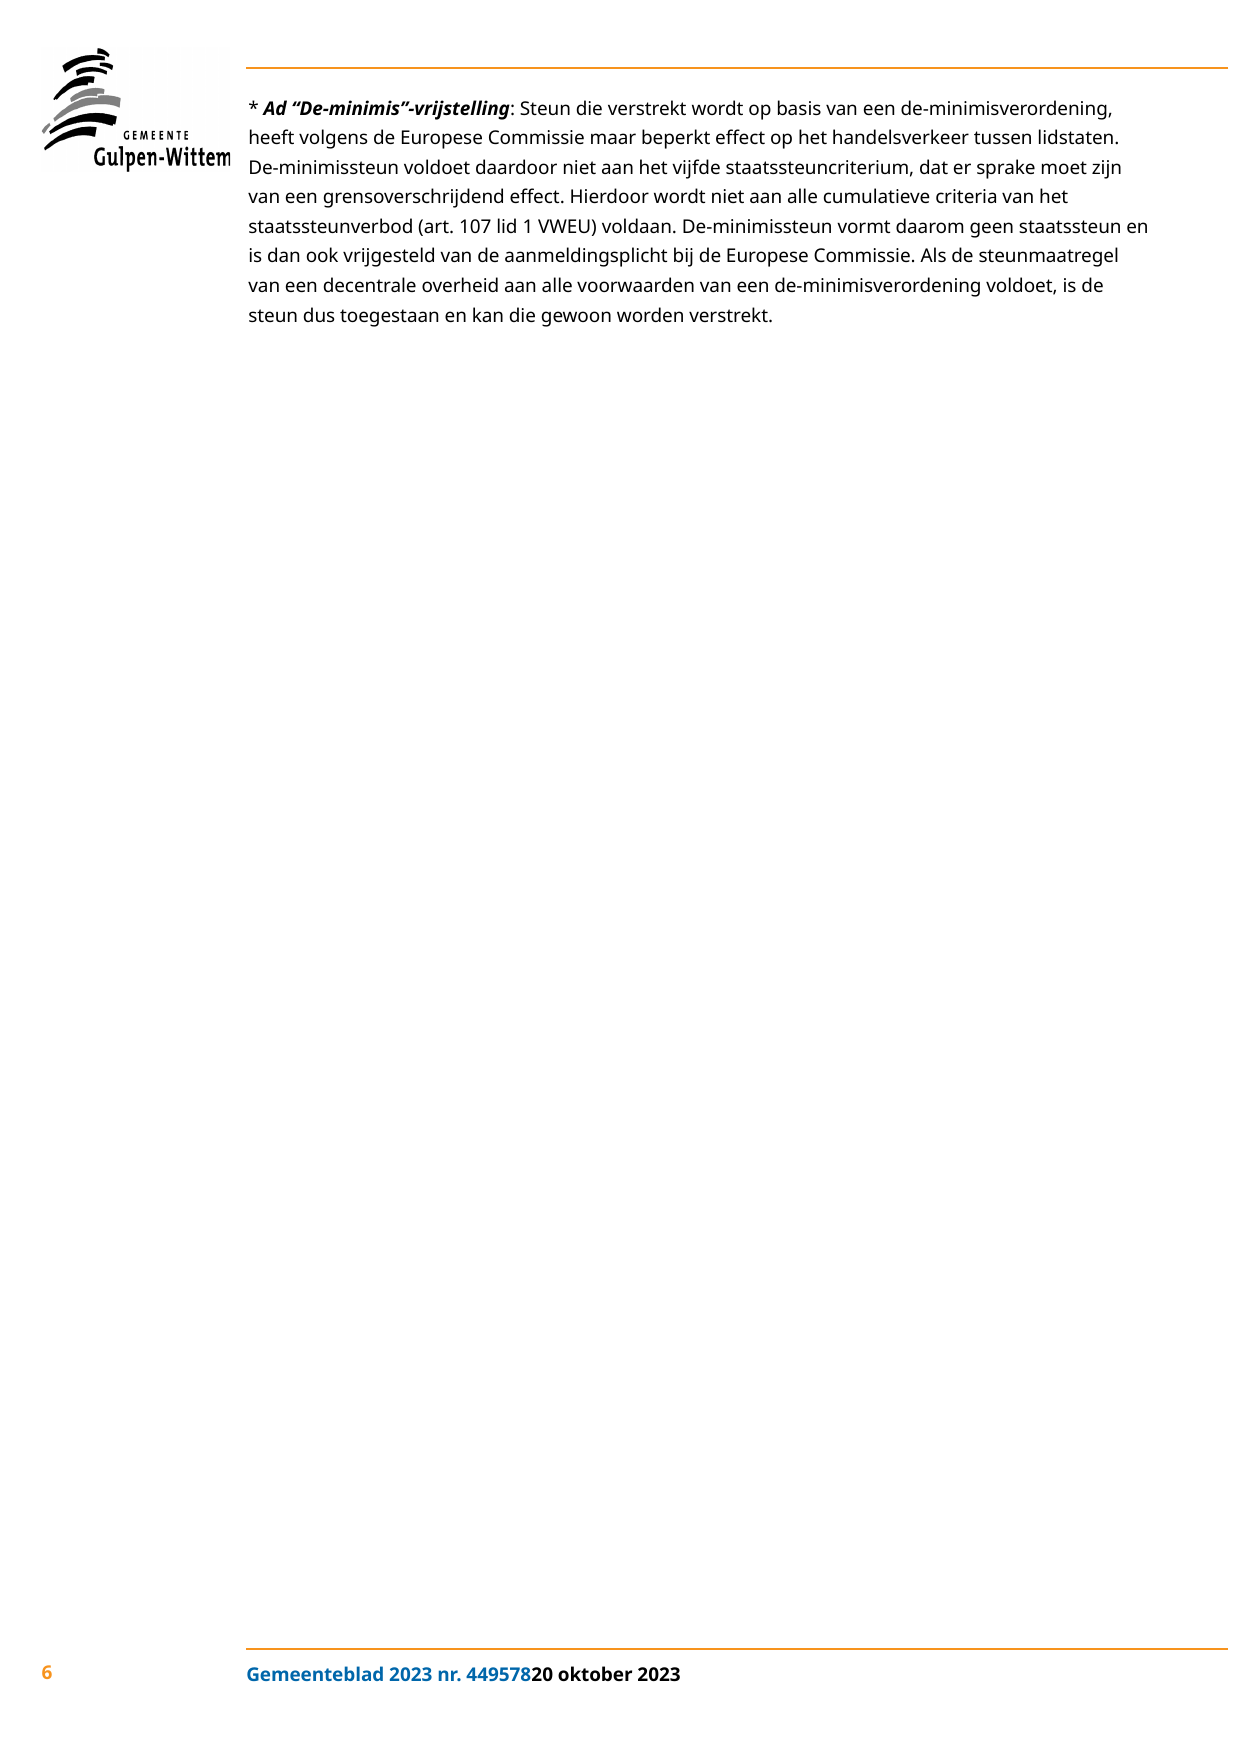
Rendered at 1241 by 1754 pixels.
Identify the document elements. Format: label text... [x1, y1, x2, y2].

picture [41, 47, 231, 172]
text * Ad “De-minimis”-vrijstelling: Steun die verstrekt wordt op basis van een de-minimisverordening, heeft volgens de Europese Commissie maar beperkt effect op het handelsverkeer tussen lidstaten. De-minimissteun voldoet daardoor niet aan het vijfde staatssteuncriterium, dat er sprake moet zijn van een grensoverschrijdend effect. Hierdoor wordt niet aan alle cumulatieve criteria van het staatssteunverbod (art. 107 lid 1 VWEU) voldaan. De-minimissteun vormt daarom geen staatssteun en is dan ook vrijgesteld van de aanmeldingsplicht bij de Europese Commissie. Als de steunmaatregel van een decentrale overheid aan alle voorwaarden van een de-minimisverordening voldoet, is de steun dus toegestaan en kan die gewoon worden verstrekt. [248, 95, 1152, 328]
